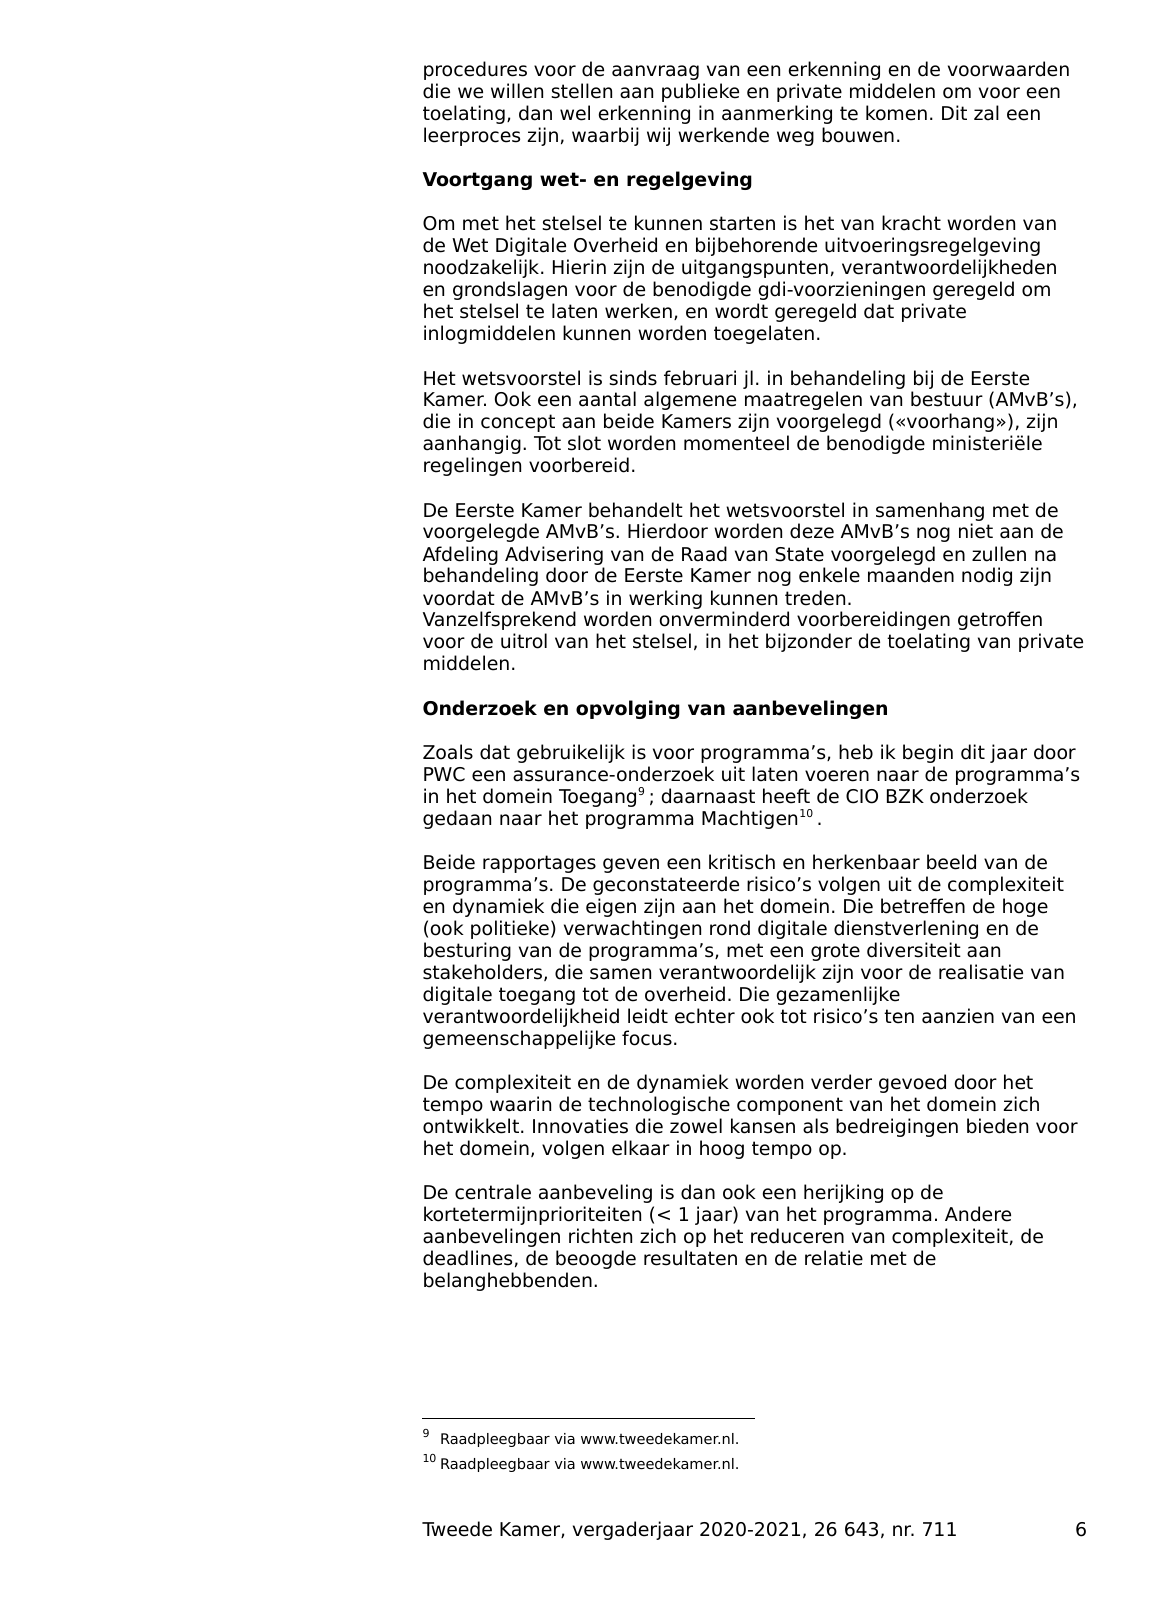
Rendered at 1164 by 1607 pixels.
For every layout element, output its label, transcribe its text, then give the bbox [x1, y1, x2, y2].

text Raadpleegbaar via www.tweedekamer.nl. [422, 1452, 1087, 1474]
text De centrale aanbeveling is dan ook een herijking op de kortetermijnprioriteiten (< 1 jaar) van het programma. Andere aanbevelingen richten zich op het reduceren van complexiteit, de deadlines, de beoogde resultaten en de relatie met de belanghebbenden. [422, 1182, 1087, 1292]
text Vanzelfsprekend worden onverminderd voorbereidingen getroffen voor de uitrol van het stelsel, in het bijzonder de toelating van private middelen. [422, 609, 1087, 675]
text Om met het stelsel te kunnen starten is het van kracht worden van de Wet Digitale Overheid en bijbehorende uitvoeringsregelgeving noodzakelijk. Hierin zijn de uitgangspunten, verantwoordelijkheden en grondslagen voor de benodigde gdi-voorzieningen geregeld om het stelsel te laten werken, en wordt geregeld dat private inlogmiddelen kunnen worden toegelaten. [422, 213, 1087, 345]
subtitle Voortgang wet- en regelgeving [422, 169, 1087, 191]
subtitle Onderzoek en opvolging van aanbevelingen [422, 697, 1087, 719]
text Raadpleegbaar via www.tweedekamer.nl. [422, 1427, 1087, 1449]
text Beide rapportages geven een kritisch en herkenbaar beeld van de programma’s. De geconstateerde risico’s volgen uit de complexiteit en dynamiek die eigen zijn aan het domein. Die betreffen de hoge (ook politieke) verwachtingen rond digitale dienstverlening en de besturing van de programma’s, met een grote diversiteit aan stakeholders, die samen verantwoordelijk zijn voor de realisatie van digitale toegang tot de overheid. Die gezamenlijke verantwoordelijkheid leidt echter ook tot risico’s ten aanzien van een gemeenschappelijke focus. [422, 852, 1087, 1049]
text Zoals dat gebruikelijk is voor programma’s, heb ik begin dit jaar door PWC een assurance-onderzoek uit laten voeren naar de programma’s in het domein Toegang; daarnaast heeft de CIO BZK onderzoek gedaan naar het programma Machtigen. [422, 742, 1087, 829]
text De Eerste Kamer behandelt het wetsvoorstel in samenhang met de voorgelegde AMvB’s. Hierdoor worden deze AMvB’s nog niet aan de Afdeling Advisering van de Raad van State voorgelegd en zullen na behandeling door de Eerste Kamer nog enkele maanden nodig zijn voordat de AMvB’s in werking kunnen treden. [422, 499, 1087, 609]
text De complexiteit en de dynamiek worden verder gevoed door het tempo waarin de technologische component van het domein zich ontwikkelt. Innovaties die zowel kansen als bedreigingen bieden voor het domein, volgen elkaar in hoog tempo op. [422, 1072, 1087, 1160]
text Het wetsvoorstel is sinds februari jl. in behandeling bij de Eerste Kamer. Ook een aantal algemene maatregelen van bestuur (AMvB’s), die in concept aan beide Kamers zijn voorgelegd («voorhang»), zijn aanhangig. Tot slot worden momenteel de benodigde ministeriële regelingen voorbereid. [422, 367, 1087, 477]
text procedures voor de aanvraag van een erkenning en de voorwaarden die we willen stellen aan publieke en private middelen om voor een toelating, dan wel erkenning in aanmerking te komen. Dit zal een leerproces zijn, waarbij wij werkende weg bouwen. [422, 59, 1087, 147]
